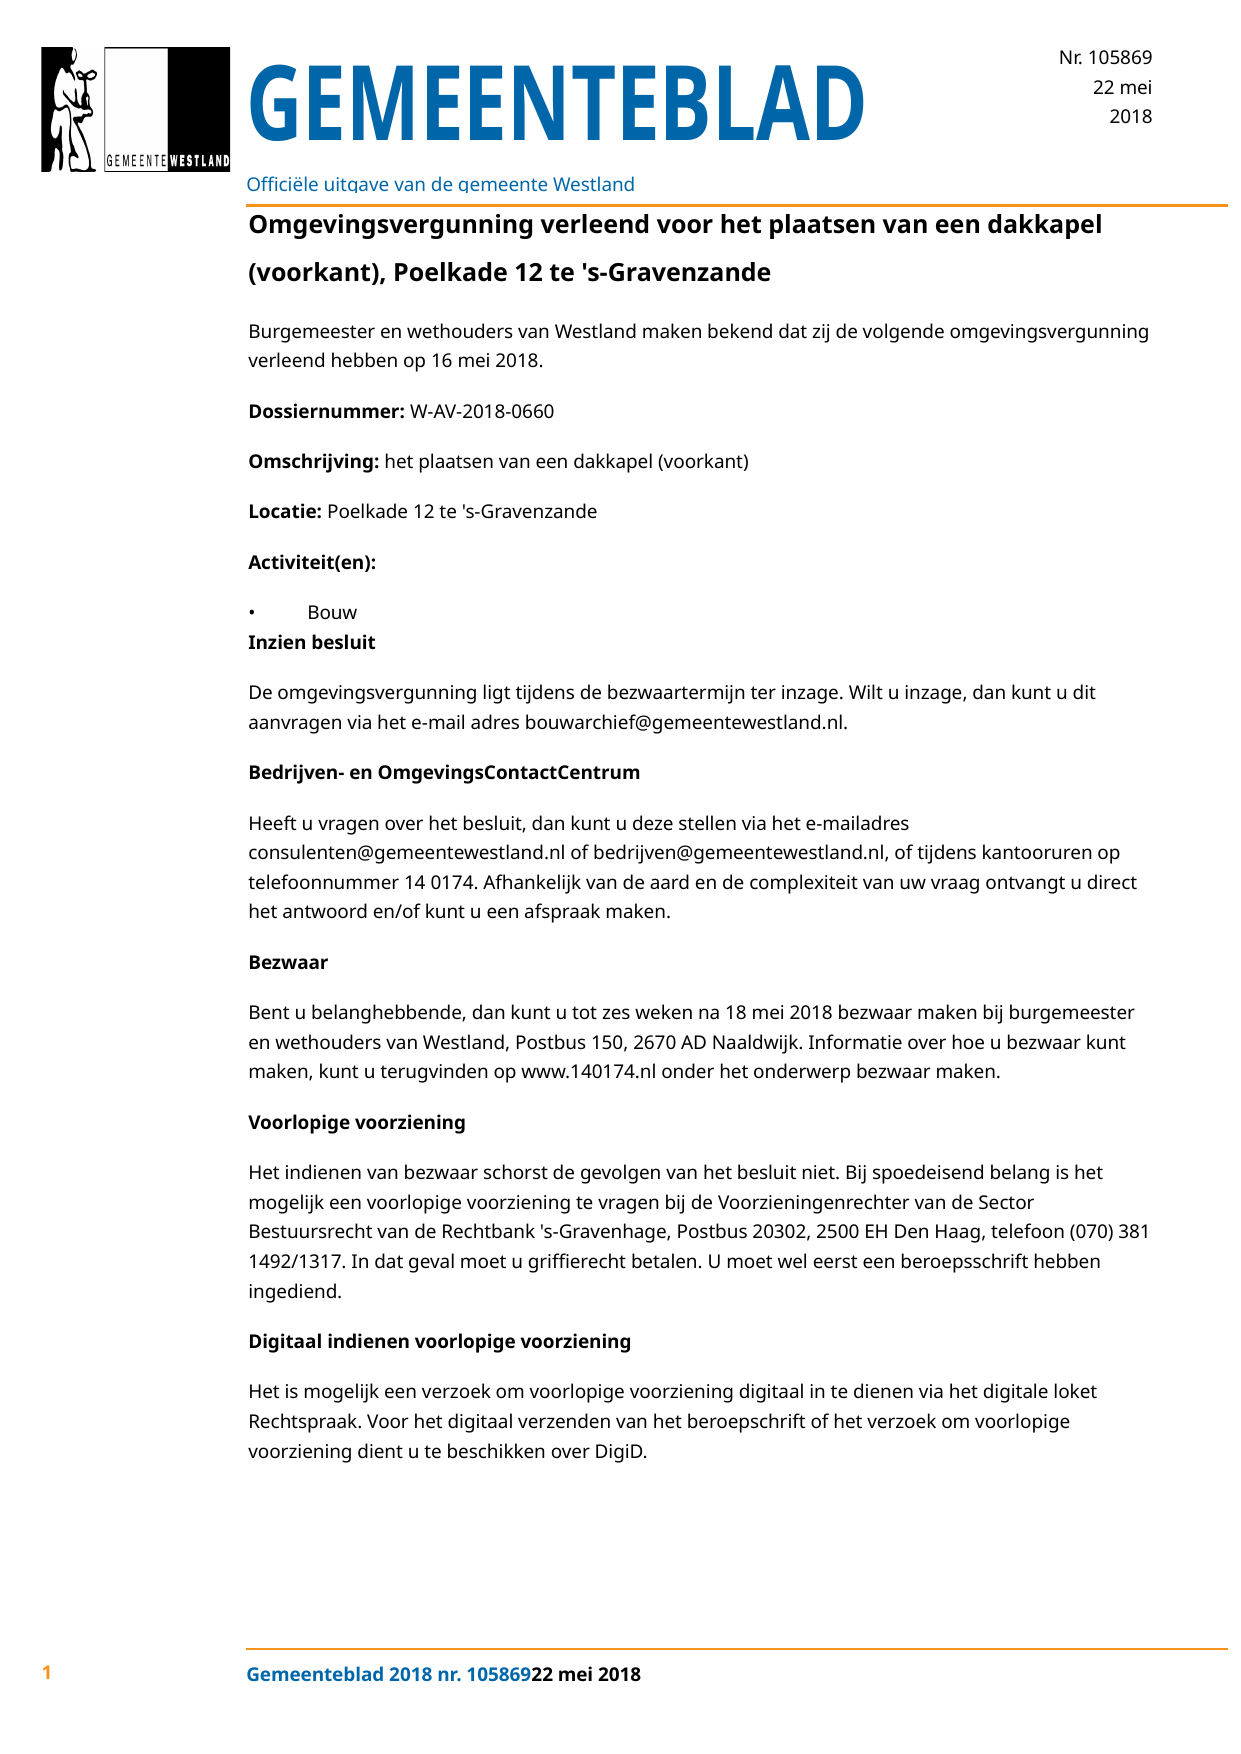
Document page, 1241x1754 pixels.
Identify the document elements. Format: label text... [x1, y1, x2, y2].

text Locatie: Poelkade 12 te 's-Gravenzande [248, 499, 1152, 524]
text Het indienen van bezwaar schorst de gevolgen van het besluit niet. Bij spoedeisend belang is het mogelijk een voorlopige voorziening te vragen bij de Voorzieningenrechter van de Sector Bestuursrecht van de Rechtbank 's-Gravenhage, Postbus 20302, 2500 EH Den Haag, telefoon (070) 381 1492/1317. In dat geval moet u griffierecht betalen. U moet wel eerst een beroepsschrift hebben ingediend. [248, 1159, 1152, 1304]
text Activiteit(en): [248, 549, 1152, 575]
text Dossiernummer: W-AV-2018-0660 [248, 398, 1152, 424]
text Inzien besluit [248, 629, 1152, 655]
text Omgevingsvergunning verleend voor het plaatsen van een dakkapel (voorkant), Poelkade 12 te 's-Gravenzande [248, 207, 1152, 288]
text Omschrijving: het plaatsen van een dakkapel (voorkant) [248, 448, 1152, 474]
text Het is mogelijk een verzoek om voorlopige voorziening digitaal in te dienen via het digitale loket Rechtspraak. Voor het digitaal verzenden van het beroepschrift of het verzoek om voorlopige voorziening dient u te beschikken over DigiD. [248, 1379, 1152, 1464]
list Bouw [248, 599, 1152, 625]
text Bedrijven- en OmgevingsContactCentrum [248, 759, 1152, 785]
picture [41, 47, 231, 172]
text Heeft u vragen over het besluit, dan kunt u deze stellen via het e-mailadres consulenten@gemeentewestland.nl of bedrijven@gemeentewestland.nl, of tijdens kantooruren op telefoonnummer 14 0174. Afhankelijk van de aard en de complexiteit van uw vraag ontvangt u direct het antwoord en/of kunt u een afspraak maken. [248, 810, 1152, 924]
text Bezwaar [248, 949, 1152, 975]
text Burgemeester en wethouders van Westland maken bekend dat zij de volgende omgevingsvergunning verleend hebben op 16 mei 2018. [248, 318, 1152, 373]
text De omgevingsvergunning ligt tijdens de bezwaartermijn ter inzage. Wilt u inzage, dan kunt u dit aanvragen via het e-mail adres bouwarchief@gemeentewestland.nl. [248, 679, 1152, 735]
text Digitaal indienen voorlopige voorziening [248, 1328, 1152, 1354]
text Voorlopige voorziening [248, 1109, 1152, 1135]
text Bent u belanghebbende, dan kunt u tot zes weken na 18 mei 2018 bezwaar maken bij burgemeester en wethouders van Westland, Postbus 150, 2670 AD Naaldwijk. Informatie over hoe u bezwaar kunt maken, kunt u terugvinden op www.140174.nl onder het onderwerp bezwaar maken. [248, 999, 1152, 1084]
